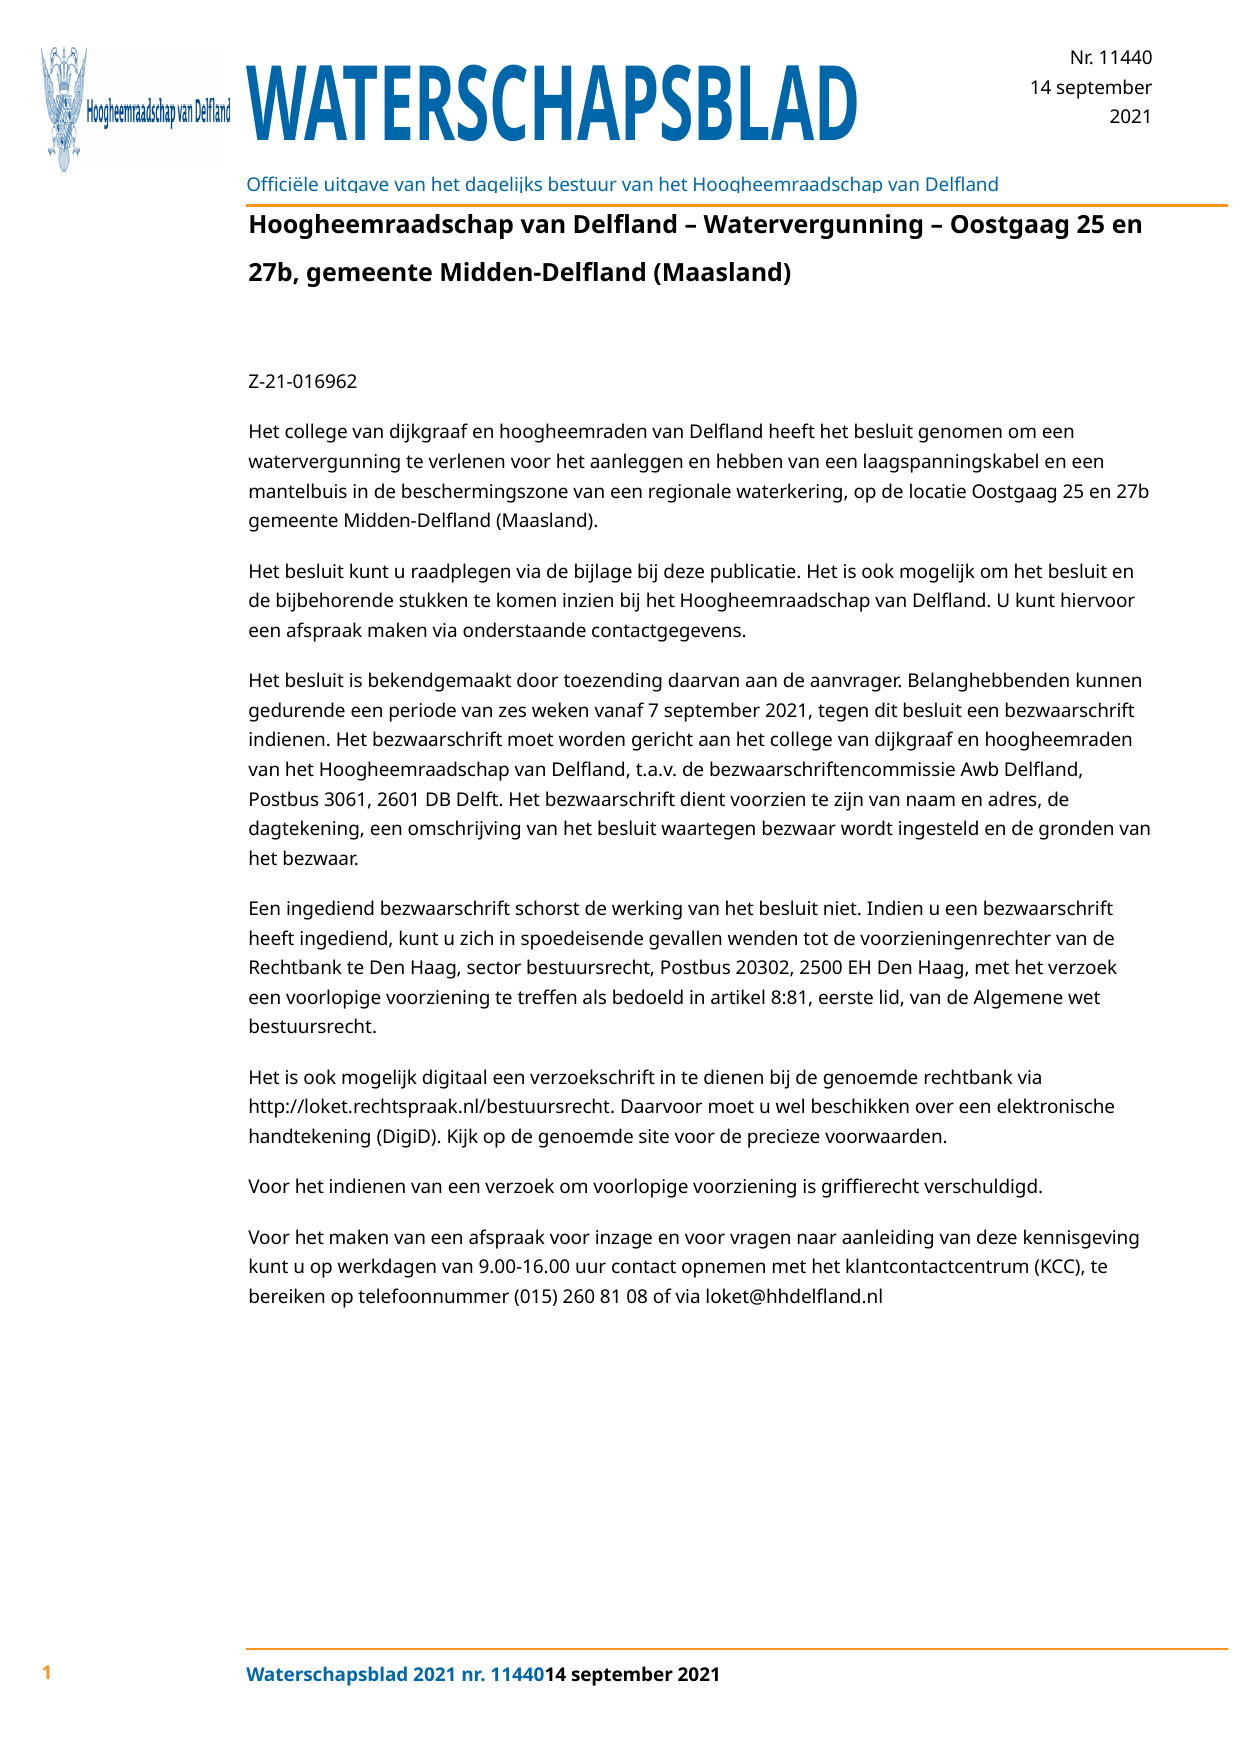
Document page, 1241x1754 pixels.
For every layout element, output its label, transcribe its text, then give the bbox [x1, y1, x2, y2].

text Voor het maken van een afspraak voor inzage en voor vragen naar aanleiding van deze kennisgeving kunt u op werkdagen van 9.00-16.00 uur contact opnemen met het klantcontactcentrum (KCC), te bereiken op telefoonnummer (015) 260 81 08 of via loket@hhdelfland.nl [248, 1224, 1152, 1309]
text Het is ook mogelijk digitaal een verzoekschrift in te dienen bij de genoemde rechtbank via http://loket.rechtspraak.nl/bestuursrecht. Daarvoor moet u wel beschikken over een elektronische handtekening (DigiD). Kijk op de genoemde site voor de precieze voorwaarden. [248, 1064, 1152, 1149]
text Voor het indienen van een verzoek om voorlopige voorziening is griffierecht verschuldigd. [248, 1174, 1152, 1199]
text Z-21-016962 [248, 368, 1152, 394]
text Hoogheemraadschap van Delfland – Watervergunning – Oostgaag 25 en 27b, gemeente Midden-Delfland (Maasland) [248, 207, 1152, 288]
text Een ingediend bezwaarschrift schorst de werking van het besluit niet. Indien u een bezwaarschrift heeft ingediend, kunt u zich in spoedeisende gevallen wenden tot de voorzieningenrechter van de Rechtbank te Den Haag, sector bestuursrecht, Postbus 20302, 2500 EH Den Haag, met het verzoek een voorlopige voorziening te treffen als bedoeld in artikel 8:81, eerste lid, van de Algemene wet bestuursrecht. [248, 895, 1152, 1039]
text Het besluit is bekendgemaakt door toezending daarvan aan de aanvrager. Belanghebbenden kunnen gedurende een periode van zes weken vanaf 7 september 2021, tegen dit besluit een bezwaarschrift indienen. Het bezwaarschrift moet worden gericht aan het college van dijkgraaf en hoogheemraden van het Hoogheemraadschap van Delfland, t.a.v. de bezwaarschriftencommissie Awb Delfland, Postbus 3061, 2601 DB Delft. Het bezwaarschrift dient voorzien te zijn van naam en adres, de dagtekening, een omschrijving van het besluit waartegen bezwaar wordt ingesteld en de gronden van het bezwaar. [248, 667, 1152, 871]
text Het college van dijkgraaf en hoogheemraden van Delfland heeft het besluit genomen om een watervergunning te verlenen voor het aanleggen en hebben van een laagspanningskabel en een mantelbuis in de beschermingszone van een regionale waterkering, op de locatie Oostgaag 25 en 27b gemeente Midden-Delfland (Maasland). [248, 419, 1152, 533]
picture [41, 47, 231, 172]
text Het besluit kunt u raadplegen via de bijlage bij deze publicatie. Het is ook mogelijk om het besluit en de bijbehorende stukken te komen inzien bij het Hoogheemraadschap van Delfland. U kunt hiervoor een afspraak maken via onderstaande contactgegevens. [248, 558, 1152, 643]
